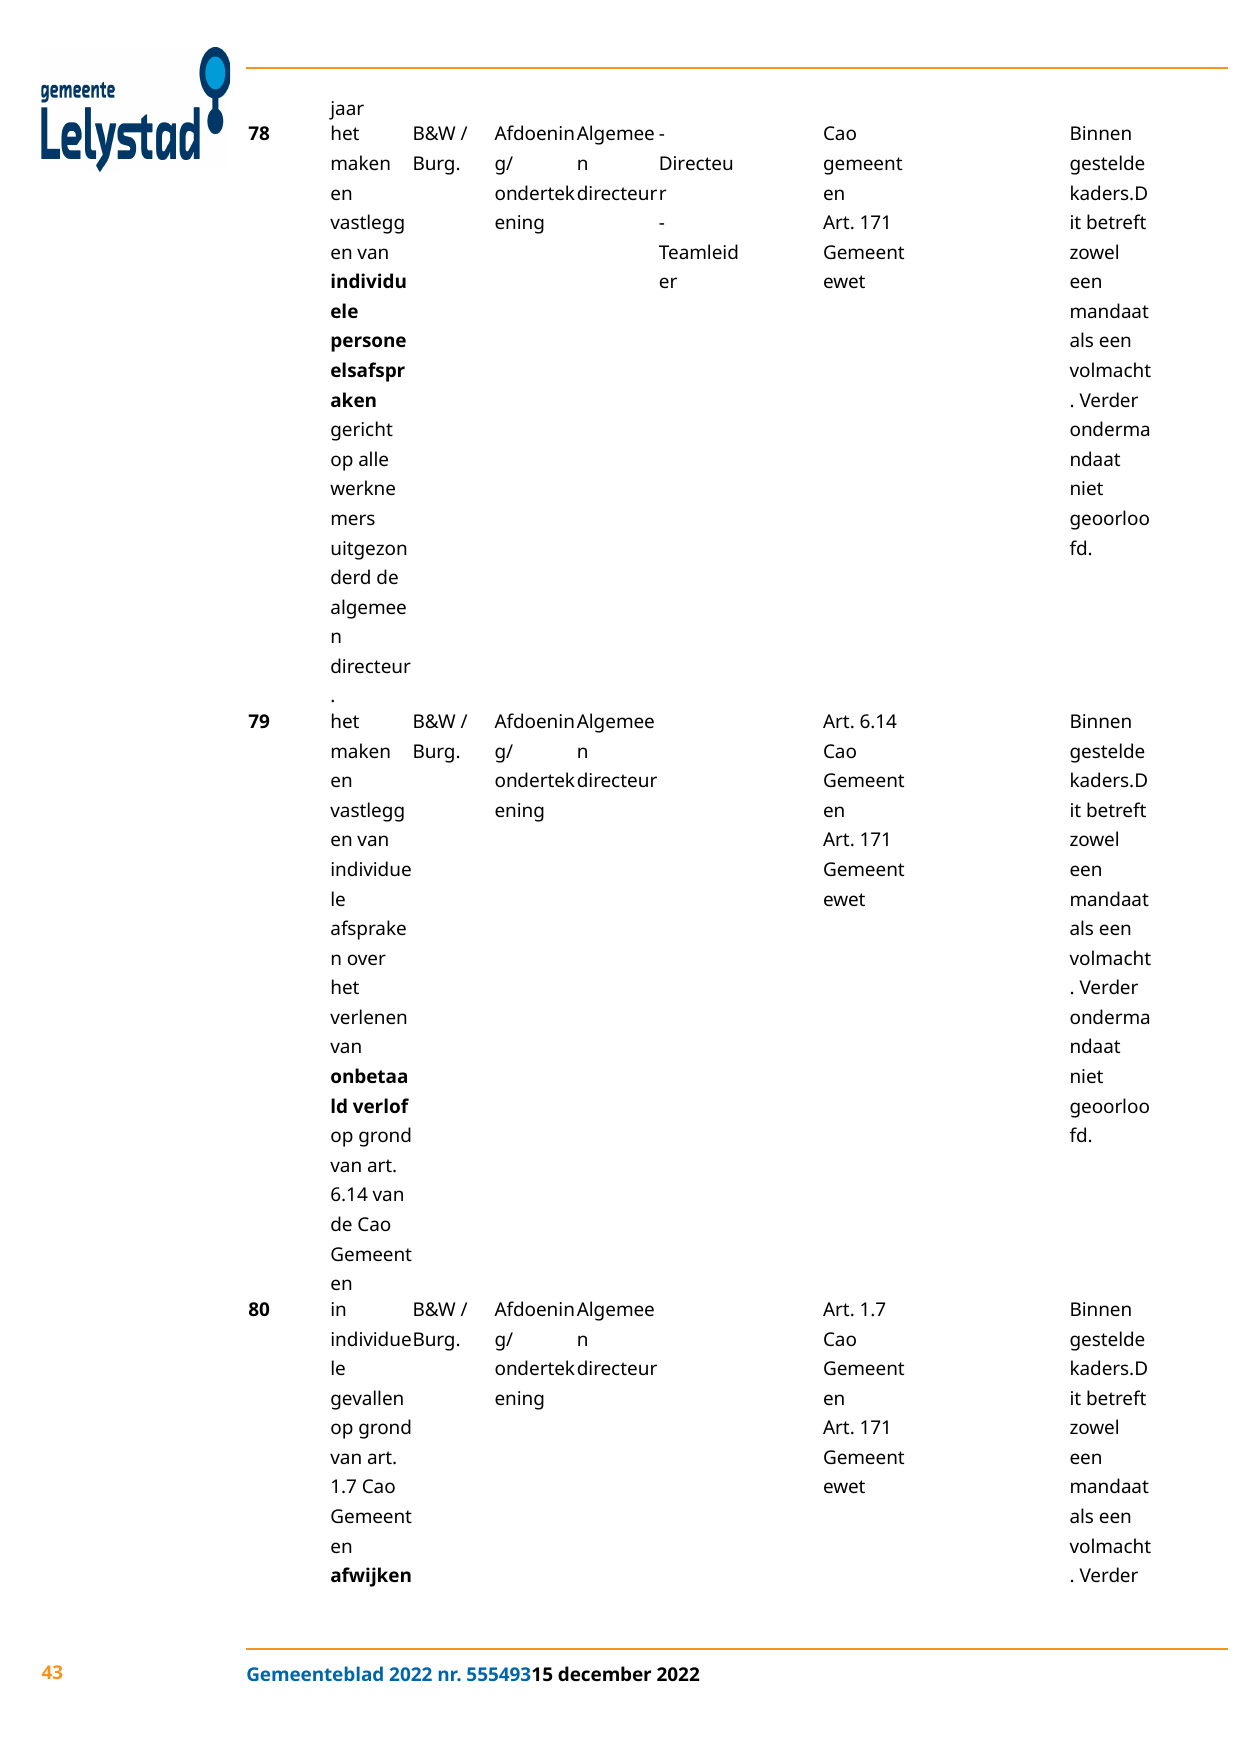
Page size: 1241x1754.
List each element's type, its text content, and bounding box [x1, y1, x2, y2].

picture [41, 47, 231, 172]
table_cell in individuele gevallen op grond van art. 1.7 Cao Gemeenten afwijken [330, 1296, 412, 1588]
table_cell Binnen gestelde kaders.Dit betreft zowel een mandaat als een volmacht. Verder ondermandaat niet geoorloofd. [1069, 708, 1152, 1296]
table_cell [494, 95, 577, 121]
table_cell Algemeen directeur [577, 121, 659, 708]
table_cell [412, 95, 494, 121]
table_cell [659, 1296, 741, 1588]
table_cell 79 [248, 708, 330, 1296]
table_cell Art. 1.7 Cao Gemeenten Art. 171 Gemeentewet [823, 1296, 905, 1588]
table_cell Art. 6.14 Cao Gemeenten Art. 171 Gemeentewet [823, 708, 905, 1296]
table_cell [987, 121, 1069, 708]
table_cell [741, 1296, 823, 1588]
table_cell [905, 708, 987, 1296]
table_cell Binnen gestelde kaders.Dit betreft zowel een mandaat als een volmacht. Verder [1069, 1296, 1152, 1588]
table_cell B&W / Burg. [412, 1296, 494, 1588]
table_cell [823, 95, 905, 121]
table_cell 78 [248, 121, 330, 708]
table_cell [905, 121, 987, 708]
table_cell [905, 95, 987, 121]
table_cell het maken en vastleggen van individuele afspraken over het verlenen van onbetaald verlof op grond van art. 6.14 van de Cao Gemeenten [330, 708, 412, 1296]
table_cell 80 [248, 1296, 330, 1588]
table_cell [987, 1296, 1069, 1588]
table_cell [659, 708, 741, 1296]
table_cell Afdoening/ondertekening [494, 121, 577, 708]
table_cell - Directeur - Teamleider [659, 121, 741, 708]
table_cell [577, 95, 659, 121]
table_cell Afdoening/ondertekening [494, 1296, 577, 1588]
table_cell Afdoening/ondertekening [494, 708, 577, 1296]
table_cell B&W / Burg. [412, 708, 494, 1296]
table_cell [741, 708, 823, 1296]
table_cell Algemeen directeur [577, 708, 659, 1296]
table_cell [248, 95, 330, 121]
table_cell [741, 95, 823, 121]
table_cell Binnen gestelde kaders.Dit betreft zowel een mandaat als een volmacht. Verder ondermandaat niet geoorloofd. [1069, 121, 1152, 708]
table_cell [987, 708, 1069, 1296]
table_cell [659, 95, 741, 121]
table_cell Algemeen directeur [577, 1296, 659, 1588]
table_cell jaar [330, 95, 412, 121]
table_cell [741, 121, 823, 708]
table_cell Cao gemeenten Art. 171 Gemeentewet [823, 121, 905, 708]
table_cell [987, 95, 1069, 121]
table_cell het maken en vastleggen van individuele personeelsafspraken gericht op alle werknemers uitgezonderd de algemeen directeur. [330, 121, 412, 708]
table_cell [905, 1296, 987, 1588]
table_cell [1069, 95, 1152, 121]
table_cell B&W / Burg. [412, 121, 494, 708]
